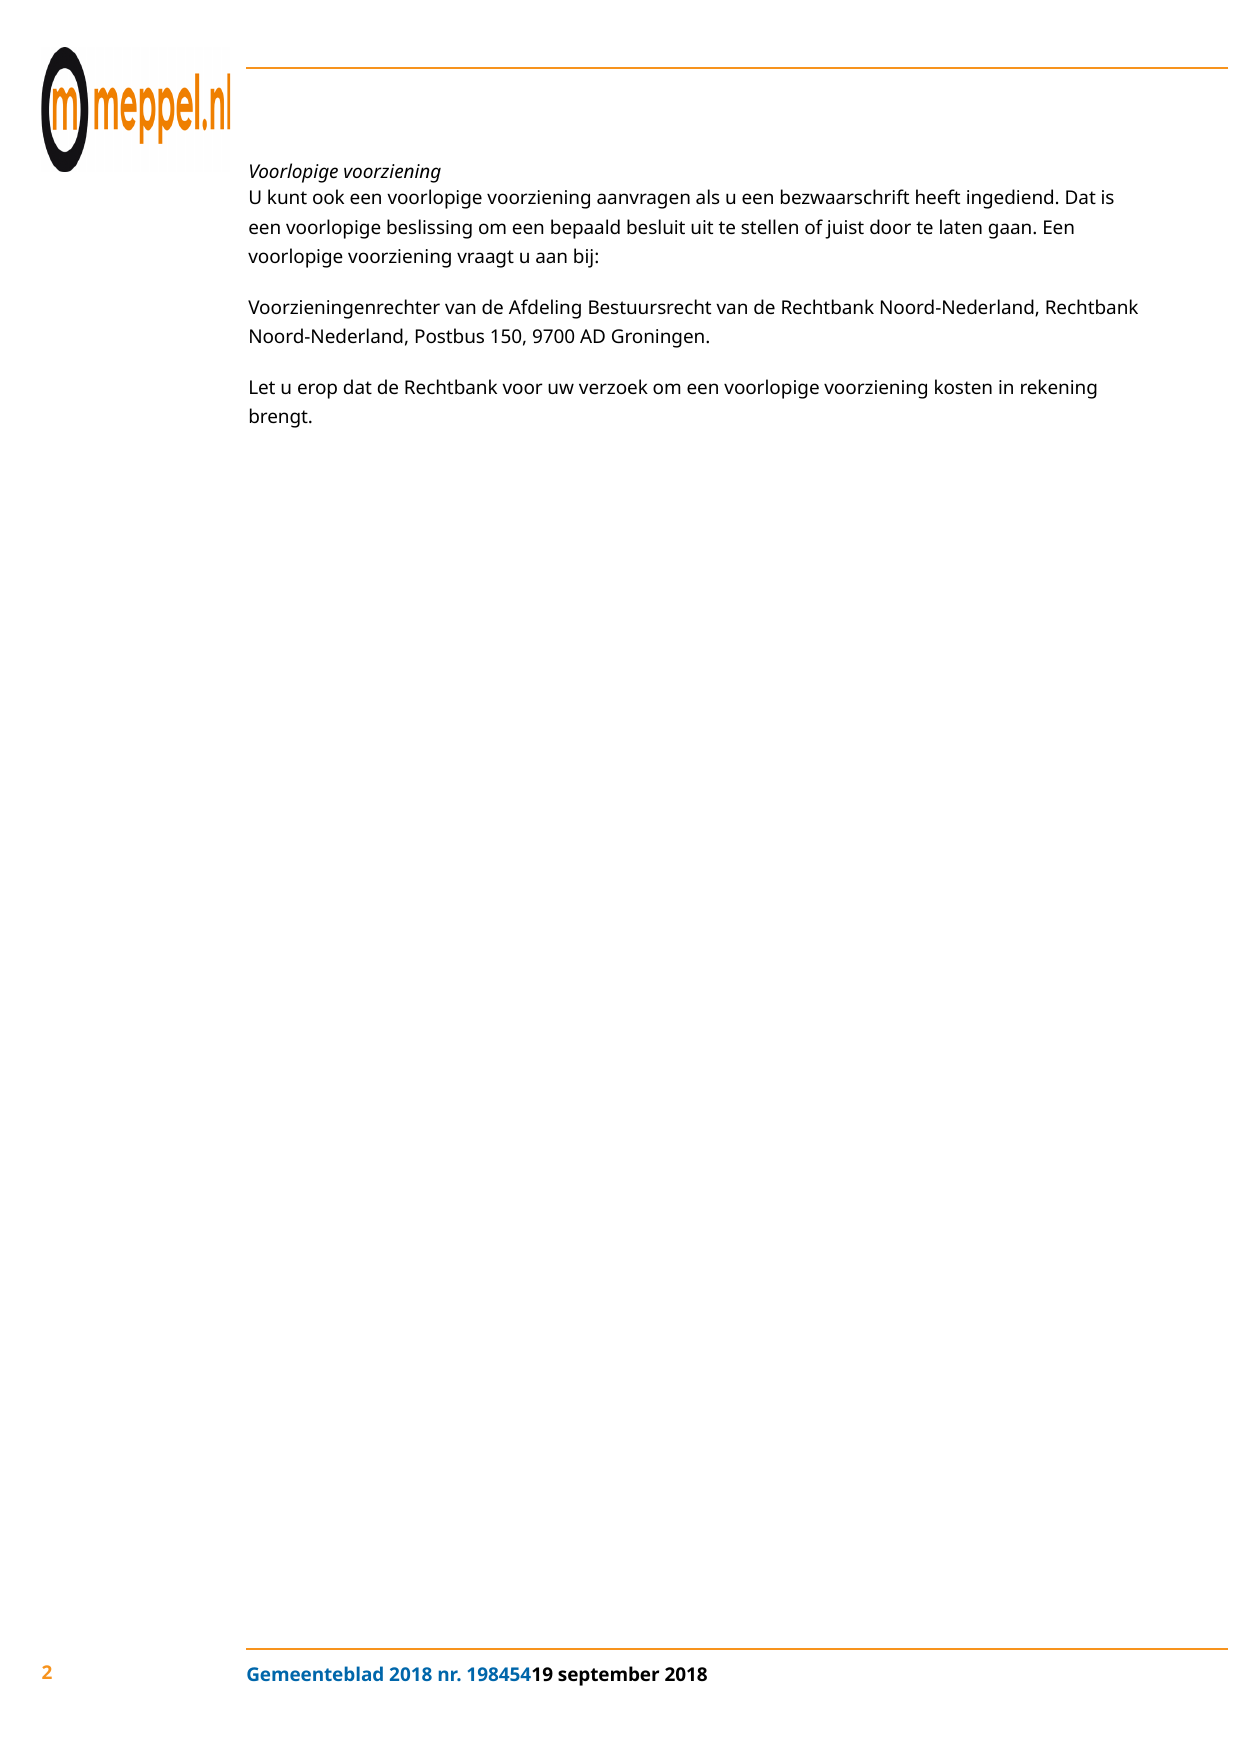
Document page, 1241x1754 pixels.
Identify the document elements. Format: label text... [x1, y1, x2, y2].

text U kunt ook een voorlopige voorziening aanvragen als u een bezwaarschrift heeft ingediend. Dat is een voorlopige beslissing om een bepaald besluit uit te stellen of juist door te laten gaan. Een voorlopige voorziening vraagt u aan bij: [248, 184, 1152, 269]
text Voorlopige voorziening [248, 159, 1152, 184]
picture [41, 47, 231, 172]
text Let u erop dat de Rechtbank voor uw verzoek om een voorlopige voorziening kosten in rekening brengt. [248, 374, 1152, 429]
text Voorzieningenrechter van de Afdeling Bestuursrecht van de Rechtbank Noord-Nederland, Rechtbank Noord-Nederland, Postbus 150, 9700 AD Groningen. [248, 294, 1152, 349]
